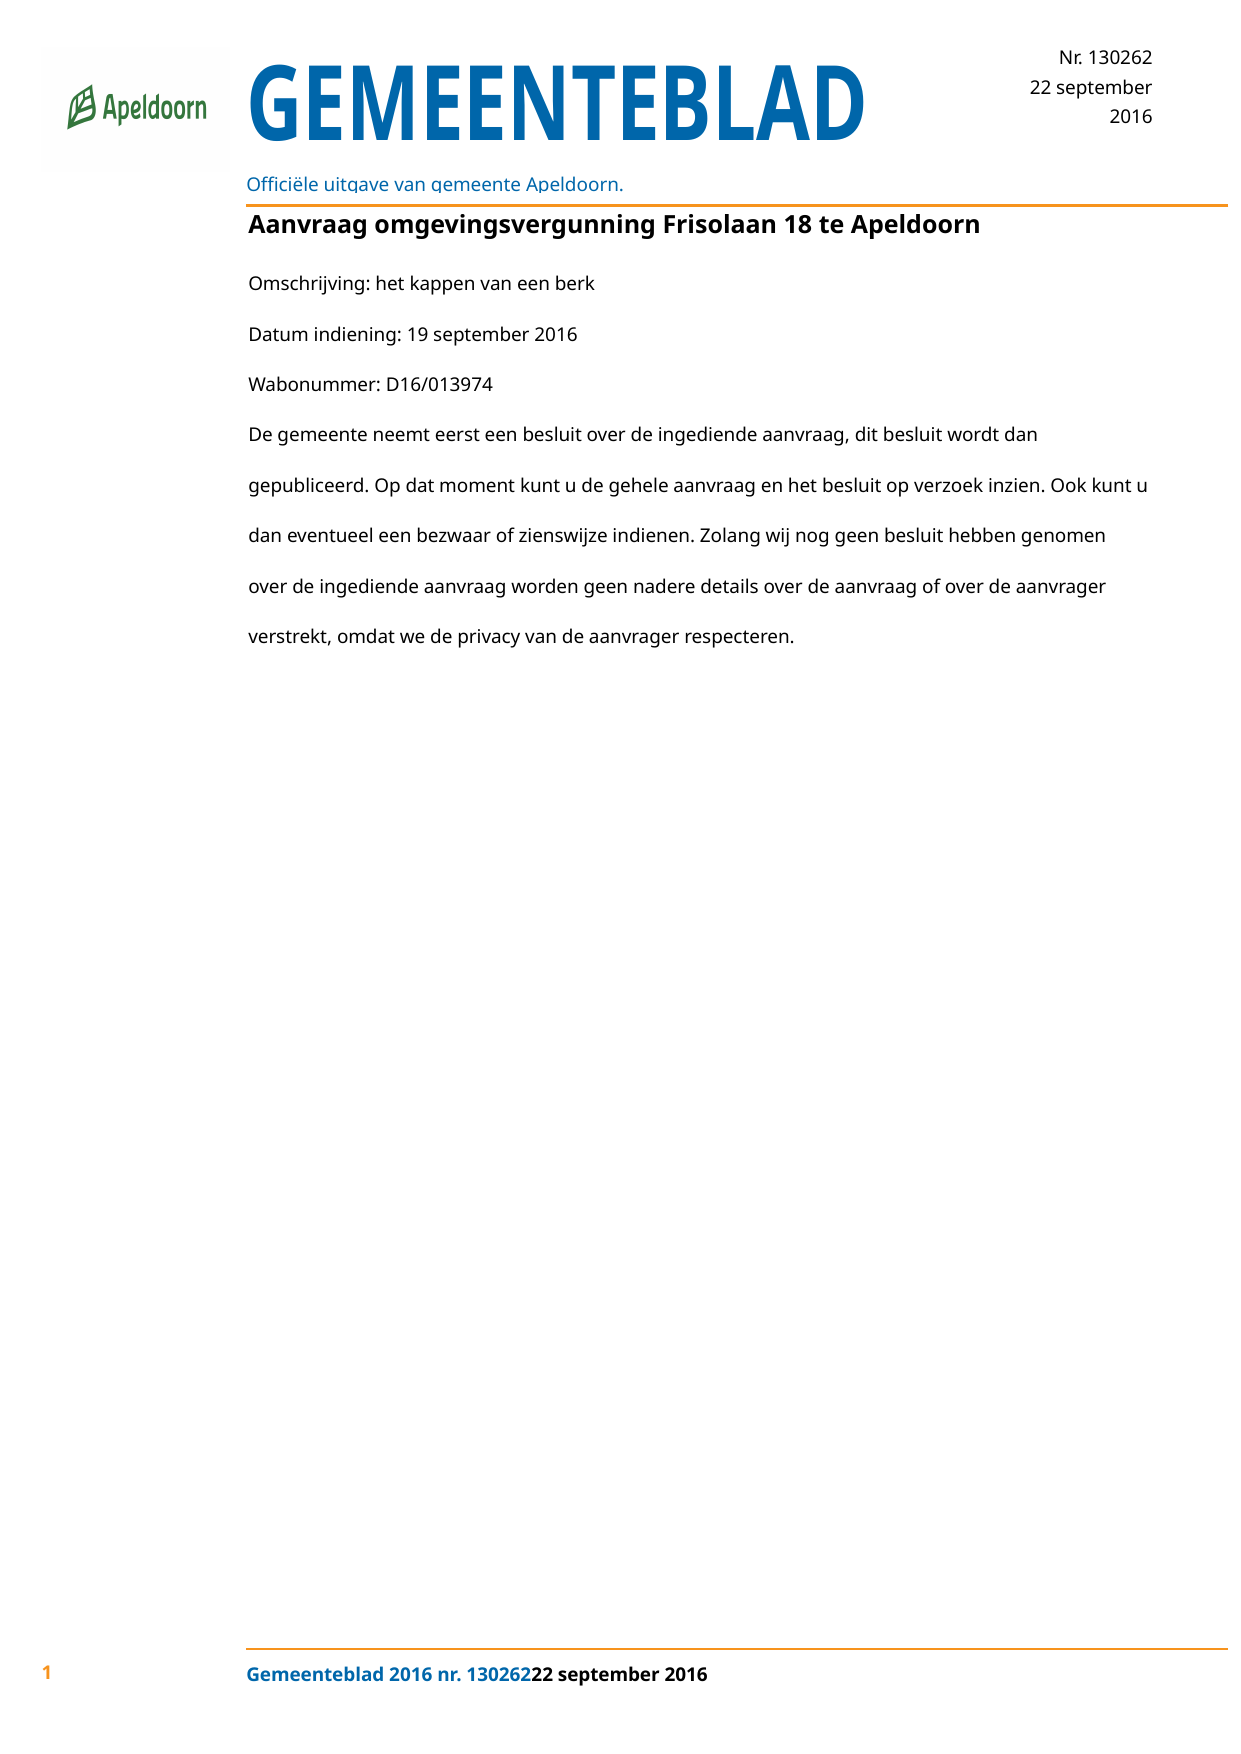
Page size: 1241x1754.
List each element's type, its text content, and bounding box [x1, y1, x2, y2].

text Aanvraag omgevingsvergunning Frisolaan 18 te Apeldoorn [248, 207, 1152, 241]
text over de ingediende aanvraag worden geen nadere details over de aanvraag of over de aanvrager [248, 573, 1152, 598]
text Omschrijving: het kappen van een berk [248, 270, 1152, 296]
text verstrekt, omdat we de privacy van de aanvrager respecteren. [248, 623, 1152, 649]
text Wabonummer: D16/013974 [248, 371, 1152, 397]
text De gemeente neemt eerst een besluit over de ingediende aanvraag, dit besluit wordt dan [248, 422, 1152, 447]
text gepubliceerd. Op dat moment kunt u de gehele aanvraag en het besluit op verzoek inzien. Ook kunt u [248, 472, 1152, 498]
picture [41, 47, 231, 172]
text dan eventueel een bezwaar of zienswijze indienen. Zolang wij nog geen besluit hebben genomen [248, 522, 1152, 548]
text Datum indiening: 19 september 2016 [248, 321, 1152, 346]
